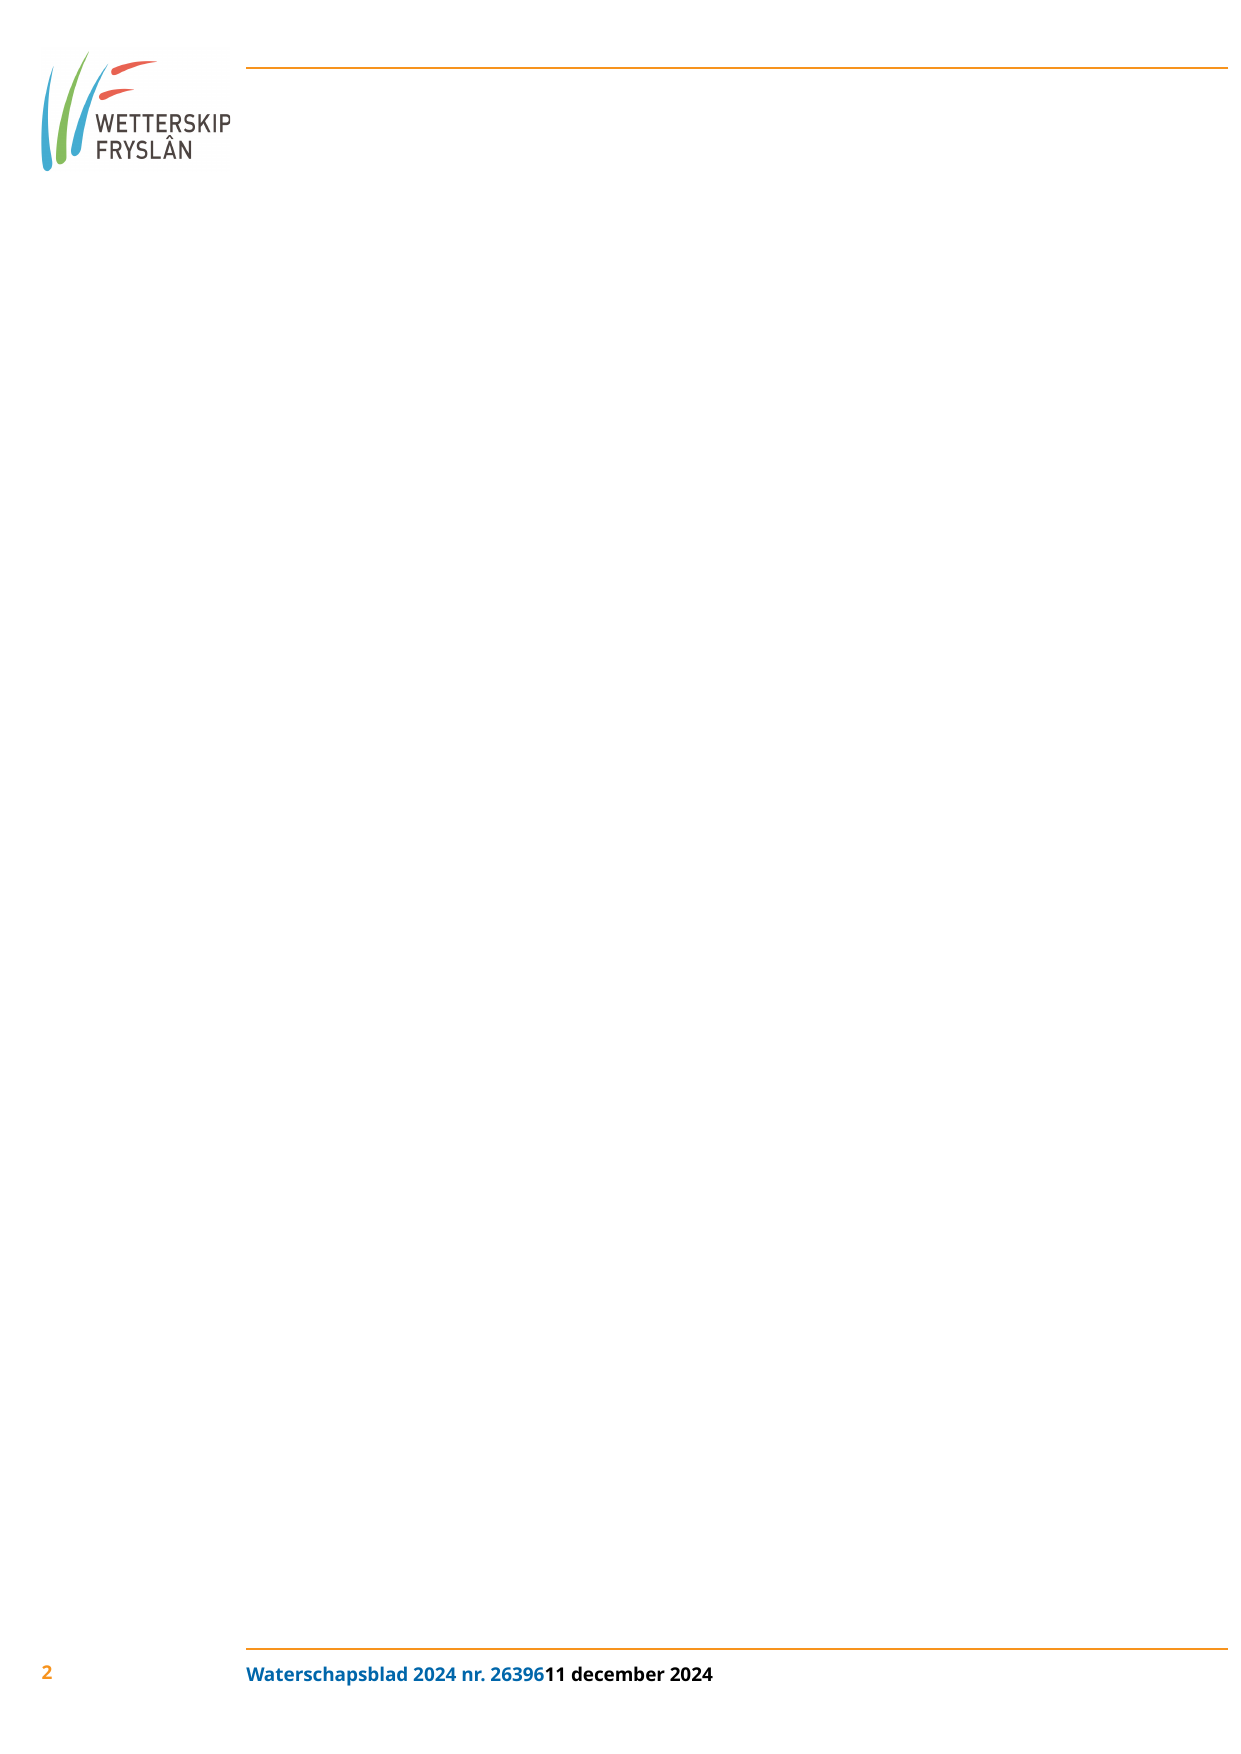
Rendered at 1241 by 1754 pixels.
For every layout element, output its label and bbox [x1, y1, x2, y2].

picture [41, 47, 231, 172]
